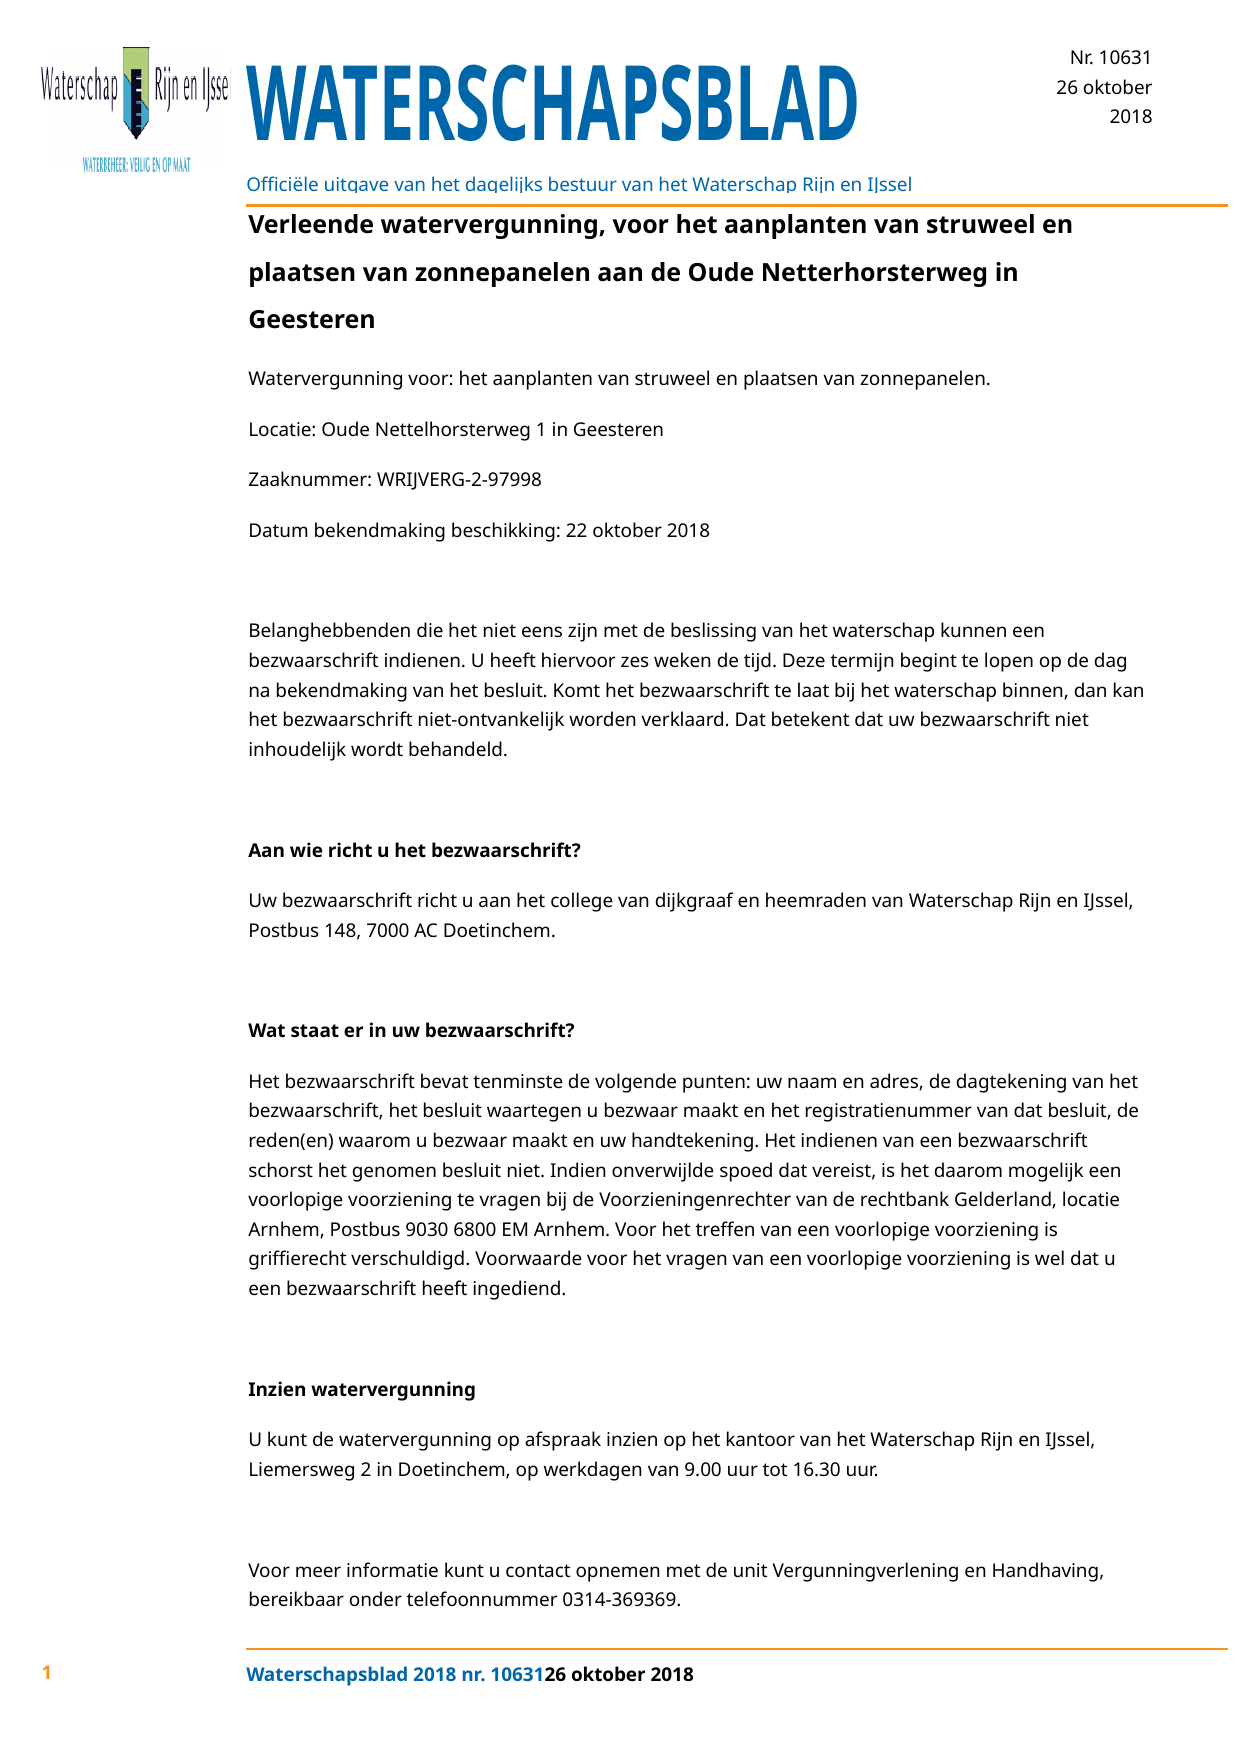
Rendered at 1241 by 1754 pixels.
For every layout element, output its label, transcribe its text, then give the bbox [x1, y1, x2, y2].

text Wat staat er in uw bezwaarschrift? [248, 1018, 1152, 1043]
text U kunt de watervergunning op afspraak inzien op het kantoor van het Waterschap Rijn en IJssel, Liemersweg 2 in Doetinchem, op werkdagen van 9.00 uur tot 16.30 uur. [248, 1426, 1152, 1482]
text Uw bezwaarschrift richt u aan het college van dijkgraaf en heemraden van Waterschap Rijn en IJssel, Postbus 148, 7000 AC Doetinchem. [248, 887, 1152, 942]
text Aan wie richt u het bezwaarschrift? [248, 837, 1152, 862]
text Inzien watervergunning [248, 1376, 1152, 1402]
text Belanghebbenden die het niet eens zijn met de beslissing van het waterschap kunnen een bezwaarschrift indienen. U heeft hiervoor zes weken de tijd. Deze termijn begint te lopen op de dag na bekendmaking van het besluit. Komt het bezwaarschrift te laat bij het waterschap binnen, dan kan het bezwaarschrift niet-ontvankelijk worden verklaard. Dat betekent dat uw bezwaarschrift niet inhoudelijk wordt behandeld. [248, 618, 1152, 762]
text Zaaknummer: WRIJVERG-2-97998 [248, 466, 1152, 492]
picture [41, 47, 231, 172]
text Verleende watervergunning, voor het aanplanten van struweel en plaatsen van zonnepanelen aan de Oude Netterhorsterweg in Geesteren [248, 207, 1152, 336]
text Watervergunning voor: het aanplanten van struweel en plaatsen van zonnepanelen. [248, 366, 1152, 391]
text Voor meer informatie kunt u contact opnemen met de unit Vergunningverlening en Handhaving, bereikbaar onder telefoonnummer 0314-369369. [248, 1557, 1152, 1612]
text Locatie: Oude Nettelhorsterweg 1 in Geesteren [248, 416, 1152, 442]
text Datum bekendmaking beschikking: 22 oktober 2018 [248, 517, 1152, 542]
text Het bezwaarschrift bevat tenminste de volgende punten: uw naam en adres, de dagtekening van het bezwaarschrift, het besluit waartegen u bezwaar maakt en het registratienummer van dat besluit, de reden(en) waarom u bezwaar maakt en uw handtekening. Het indienen van een bezwaarschrift schorst het genomen besluit niet. Indien onverwijlde spoed dat vereist, is het daarom mogelijk een voorlopige voorziening te vragen bij de Voorzieningenrechter van de rechtbank Gelderland, locatie Arnhem, Postbus 9030 6800 EM Arnhem. Voor het treffen van een voorlopige voorziening is griffierecht verschuldigd. Voorwaarde voor het vragen van een voorlopige voorziening is wel dat u een bezwaarschrift heeft ingediend. [248, 1068, 1152, 1301]
